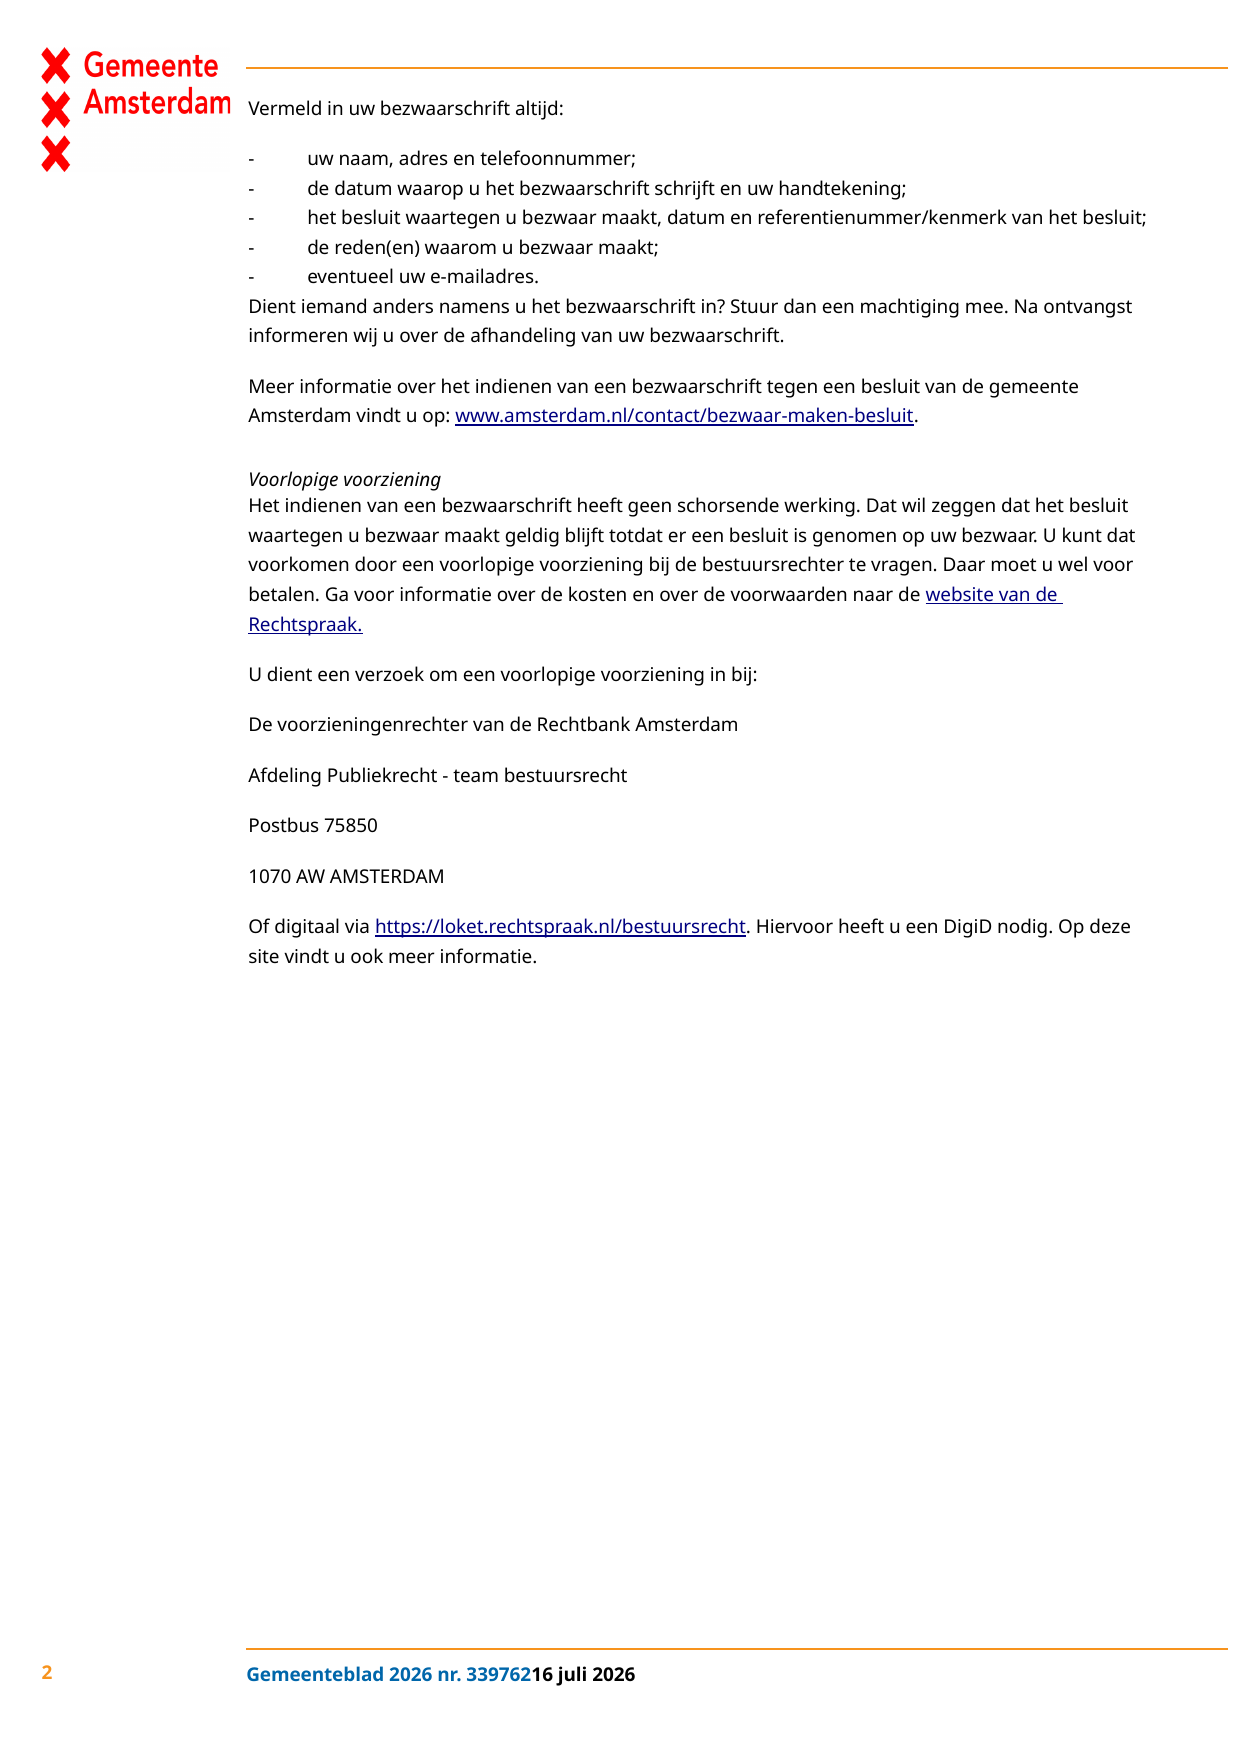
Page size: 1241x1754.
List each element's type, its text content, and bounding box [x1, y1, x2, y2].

text U dient een verzoek om een voorlopige voorziening in bij: [248, 661, 1152, 687]
list uw naam, adres en telefoonnummer; [248, 145, 1152, 171]
text Voorlopige voorziening [248, 467, 1152, 492]
list eventueel uw e-mailadres. [248, 263, 1152, 289]
list de datum waarop u het bezwaarschrift schrijft en uw handtekening; [248, 175, 1152, 201]
text De voorzieningenrechter van de Rechtbank Amsterdam [248, 712, 1152, 737]
list de reden(en) waarom u bezwaar maakt; [248, 234, 1152, 260]
text Meer informatie over het indienen van een bezwaarschrift tegen een besluit van de gemeente Amsterdam vindt u op: www.amsterdam.nl/contact/bezwaar-maken-besluit. [248, 373, 1152, 428]
text Postbus 75850 [248, 812, 1152, 838]
text Afdeling Publiekrecht - team bestuursrecht [248, 762, 1152, 788]
text Het indienen van een bezwaarschrift heeft geen schorsende werking. Dat wil zeggen dat het besluit waartegen u bezwaar maakt geldig blijft totdat er een besluit is genomen op uw bezwaar. U kunt dat voorkomen door een voorlopige voorziening bij de bestuursrechter te vragen. Daar moet u wel voor betalen. Ga voor informatie over de kosten en over de voorwaarden naar de website van de Rechtspraak. [248, 492, 1152, 636]
text 1070 AW AMSTERDAM [248, 863, 1152, 888]
text Of digitaal via https://loket.rechtspraak.nl/bestuursrecht. Hiervoor heeft u een DigiD nodig. Op deze site vindt u ook meer informatie. [248, 913, 1152, 968]
text Vermeld in uw bezwaarschrift altijd: [248, 95, 1152, 121]
text Dient iemand anders namens u het bezwaarschrift in? Stuur dan een machtiging mee. Na ontvangst informeren wij u over de afhandeling van uw bezwaarschrift. [248, 293, 1152, 348]
list het besluit waartegen u bezwaar maakt, datum en referentienummer/kenmerk van het besluit; [248, 204, 1152, 230]
picture [41, 47, 231, 172]
